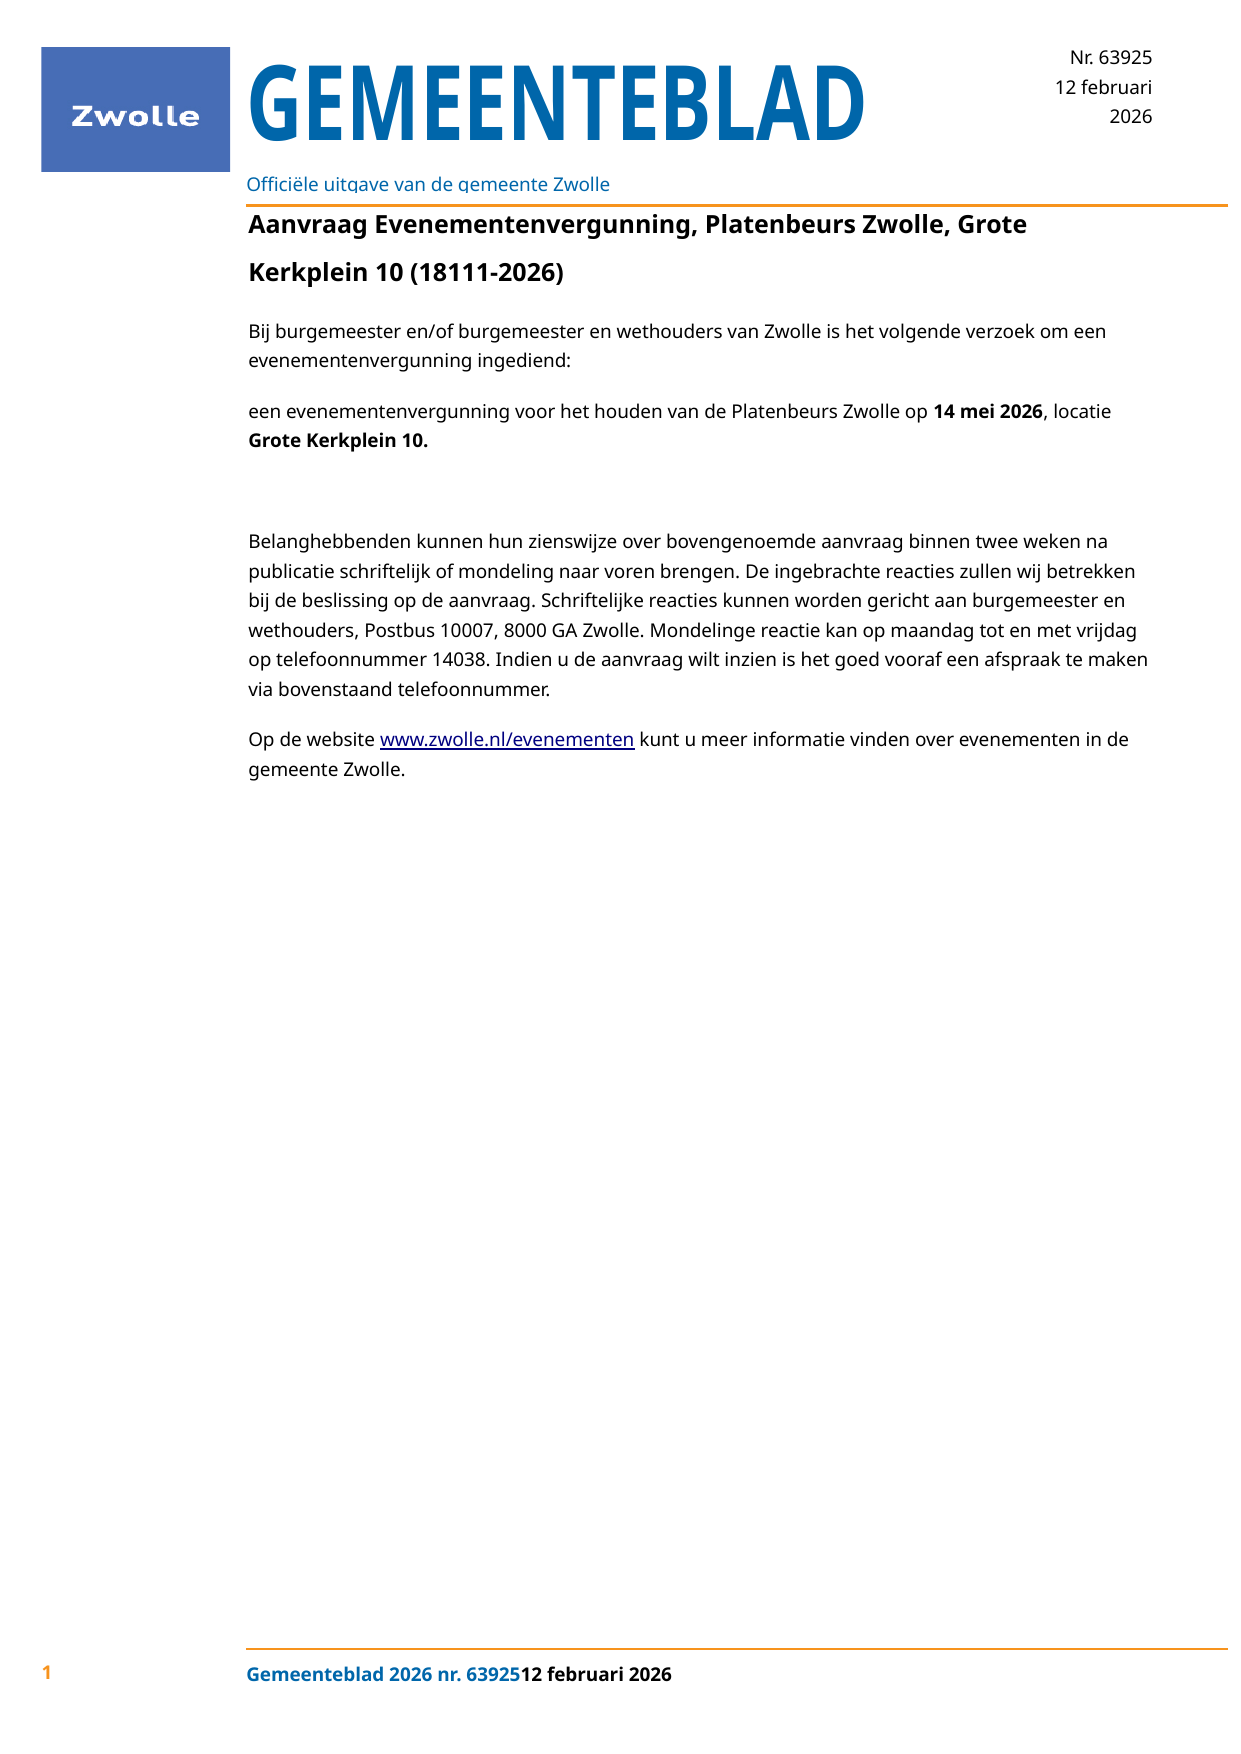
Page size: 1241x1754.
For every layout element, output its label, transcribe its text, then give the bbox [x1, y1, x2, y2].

text Aanvraag Evenementenvergunning, Platenbeurs Zwolle, Grote Kerkplein 10 (18111-2026) [248, 207, 1152, 288]
picture [41, 47, 231, 172]
text een evenementenvergunning voor het houden van de Platenbeurs Zwolle op 14 mei 2026, locatie Grote Kerkplein 10. [248, 398, 1152, 453]
text Op de website www.zwolle.nl/evenementen kunt u meer informatie vinden over evenementen in de gemeente Zwolle. [248, 727, 1152, 782]
text Bij burgemeester en/of burgemeester en wethouders van Zwolle is het volgende verzoek om een evenementenvergunning ingediend: [248, 318, 1152, 373]
text Belanghebbenden kunnen hun zienswijze over bovengenoemde aanvraag binnen twee weken na publicatie schriftelijk of mondeling naar voren brengen. De ingebrachte reacties zullen wij betrekken bij de beslissing op de aanvraag. Schriftelijke reacties kunnen worden gericht aan burgemeester en wethouders, Postbus 10007, 8000 GA Zwolle. Mondelinge reactie kan op maandag tot en met vrijdag op telefoonnummer 14038. Indien u de aanvraag wilt inzien is het goed vooraf een afspraak te maken via bovenstaand telefoonnummer. [248, 528, 1152, 702]
